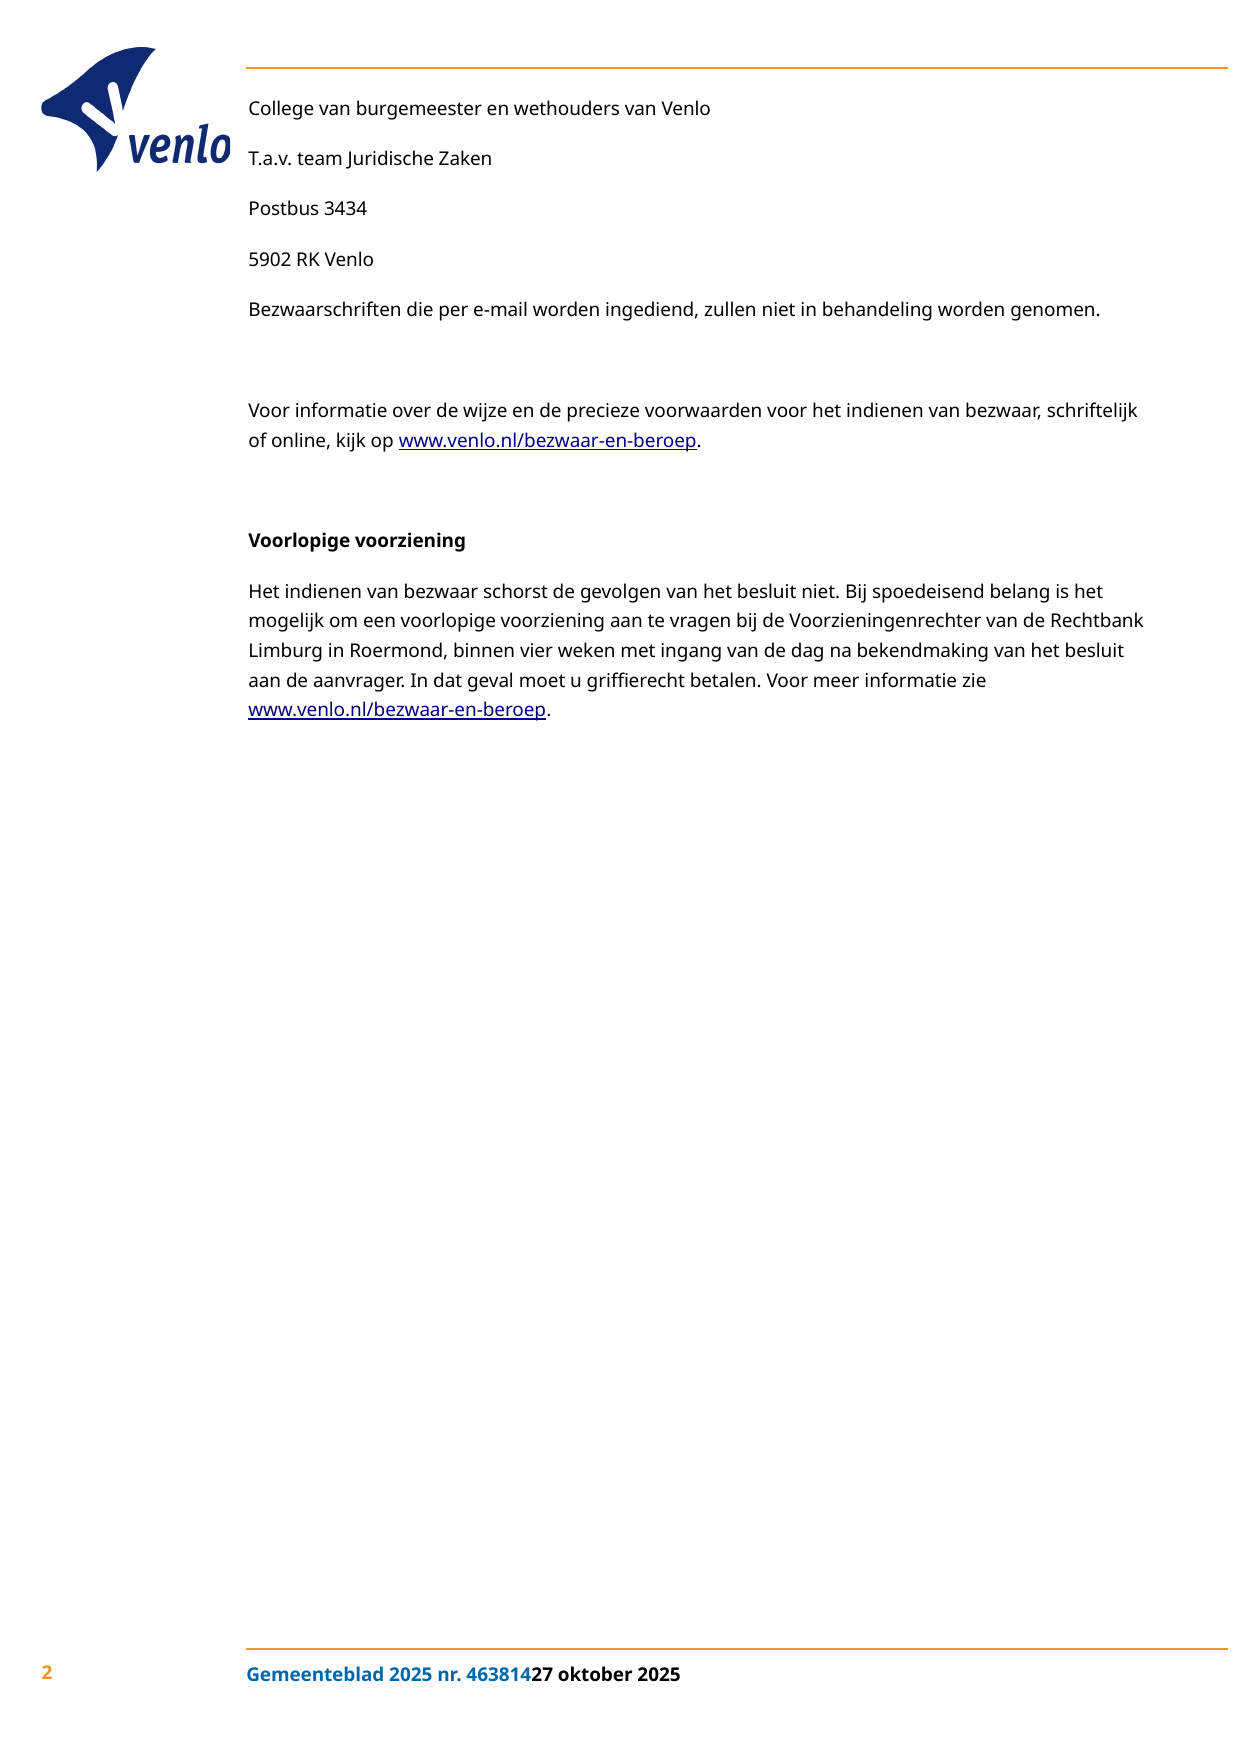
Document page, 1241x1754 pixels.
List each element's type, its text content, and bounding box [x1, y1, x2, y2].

text Postbus 3434 [248, 196, 1152, 221]
text T.a.v. team Juridische Zaken [248, 145, 1152, 171]
text Voorlopige voorziening [248, 528, 1152, 553]
picture [41, 47, 231, 172]
text 5902 RK Venlo [248, 246, 1152, 272]
text Voor informatie over de wijze en de precieze voorwaarden voor het indienen van bezwaar, schriftelijk of online, kijk op www.venlo.nl/bezwaar-en-beroep. [248, 397, 1152, 453]
text Het indienen van bezwaar schorst de gevolgen van het besluit niet. Bij spoedeisend belang is het mogelijk om een voorlopige voorziening aan te vragen bij de Voorzieningenrechter van de Rechtbank Limburg in Roermond, binnen vier weken met ingang van de dag na bekendmaking van het besluit aan de aanvrager. In dat geval moet u griffierecht betalen. Voor meer informatie zie www.venlo.nl/bezwaar-en-beroep. [248, 578, 1152, 722]
text Bezwaarschriften die per e-mail worden ingediend, zullen niet in behandeling worden genomen. [248, 296, 1152, 322]
text College van burgemeester en wethouders van Venlo [248, 95, 1152, 121]
